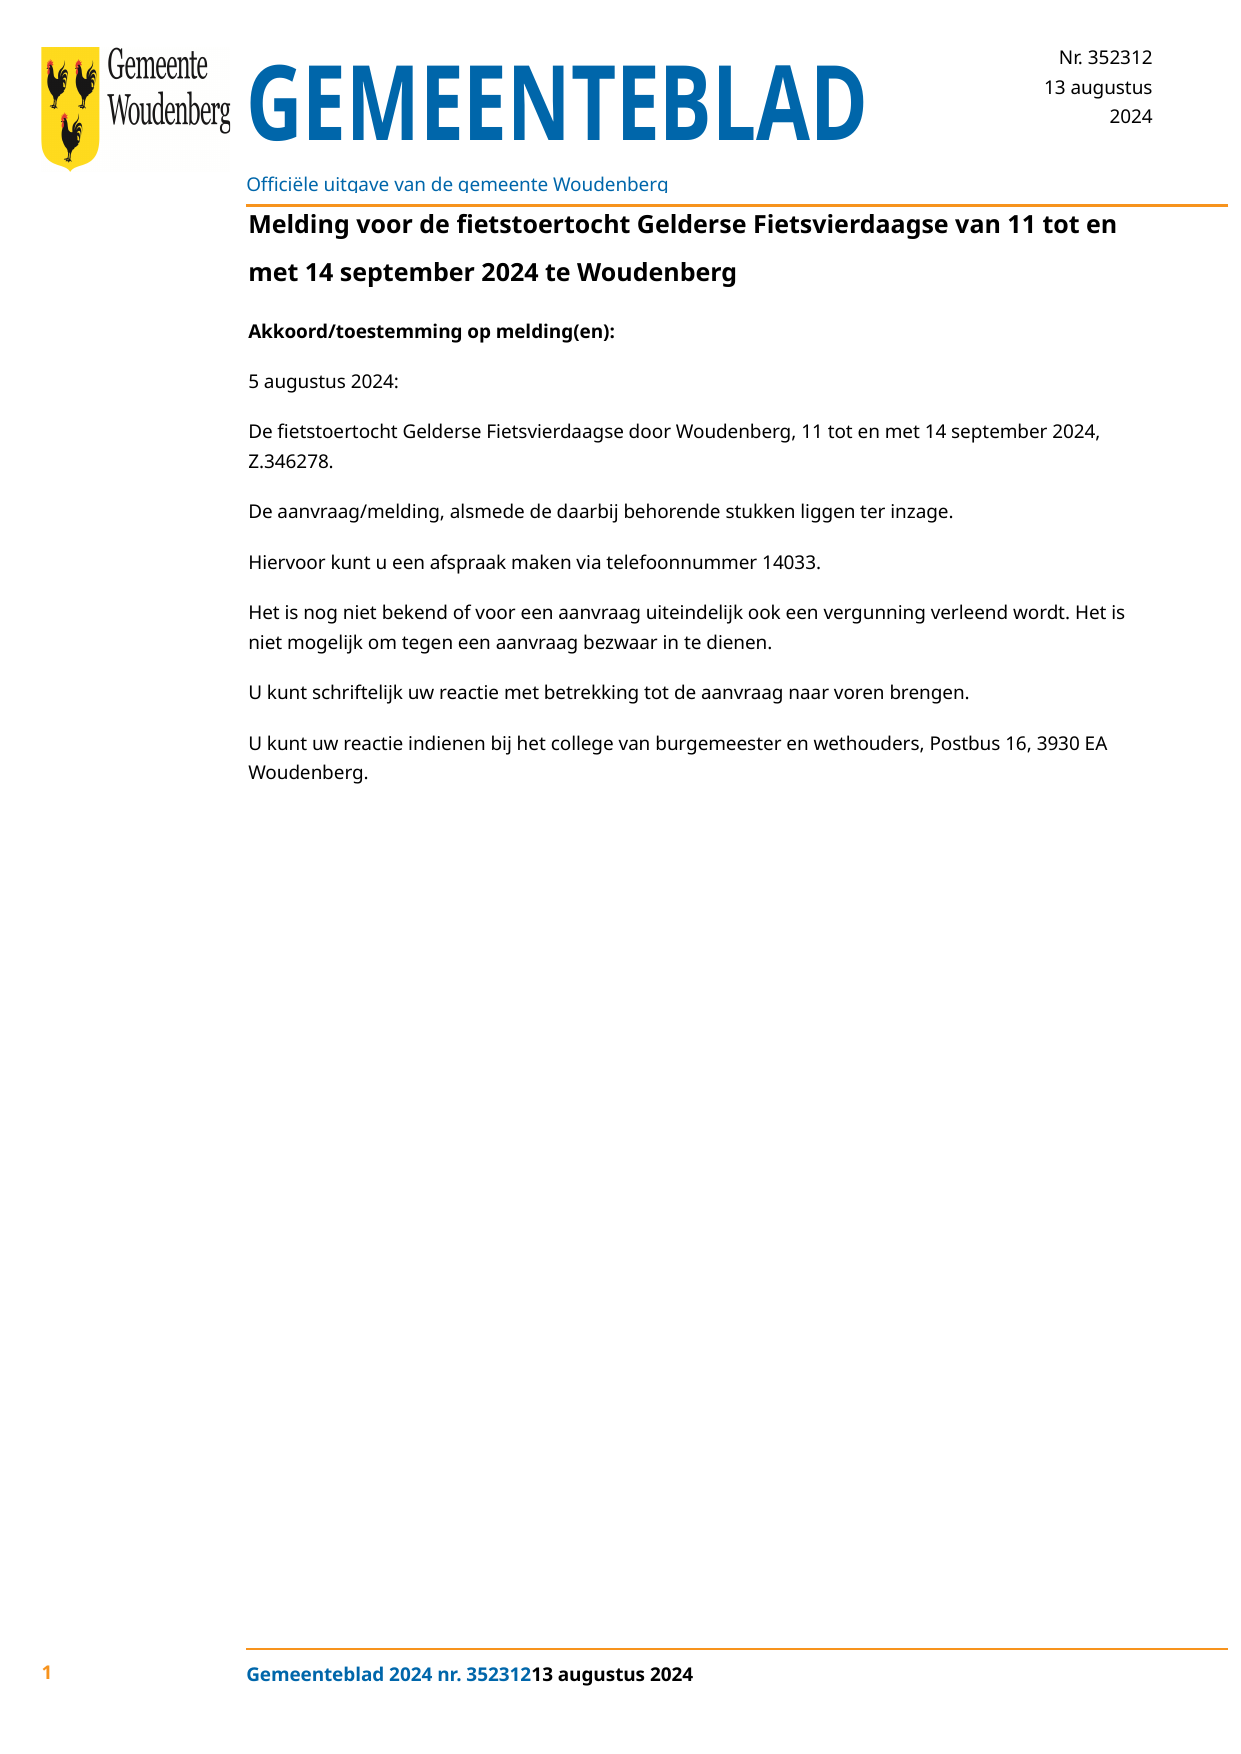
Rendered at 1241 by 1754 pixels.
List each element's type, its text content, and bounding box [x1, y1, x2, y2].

text Hiervoor kunt u een afspraak maken via telefoonnummer 14033. [248, 549, 1152, 575]
text Akkoord/toestemming op melding(en): [248, 318, 1152, 344]
text U kunt schriftelijk uw reactie met betrekking tot de aanvraag naar voren brengen. [248, 679, 1152, 705]
text 5 augustus 2024: [248, 368, 1152, 394]
text Melding voor de fietstoertocht Gelderse Fietsvierdaagse van 11 tot en met 14 september 2024 te Woudenberg [248, 207, 1152, 288]
text U kunt uw reactie indienen bij het college van burgemeester en wethouders, Postbus 16, 3930 EA Woudenberg. [248, 730, 1152, 785]
picture [41, 47, 231, 172]
text Het is nog niet bekend of voor een aanvraag uiteindelijk ook een vergunning verleend wordt. Het is niet mogelijk om tegen een aanvraag bezwaar in te dienen. [248, 599, 1152, 655]
text De fietstoertocht Gelderse Fietsvierdaagse door Woudenberg, 11 tot en met 14 september 2024, Z.346278. [248, 419, 1152, 474]
text De aanvraag/melding, alsmede de daarbij behorende stukken liggen ter inzage. [248, 499, 1152, 524]
